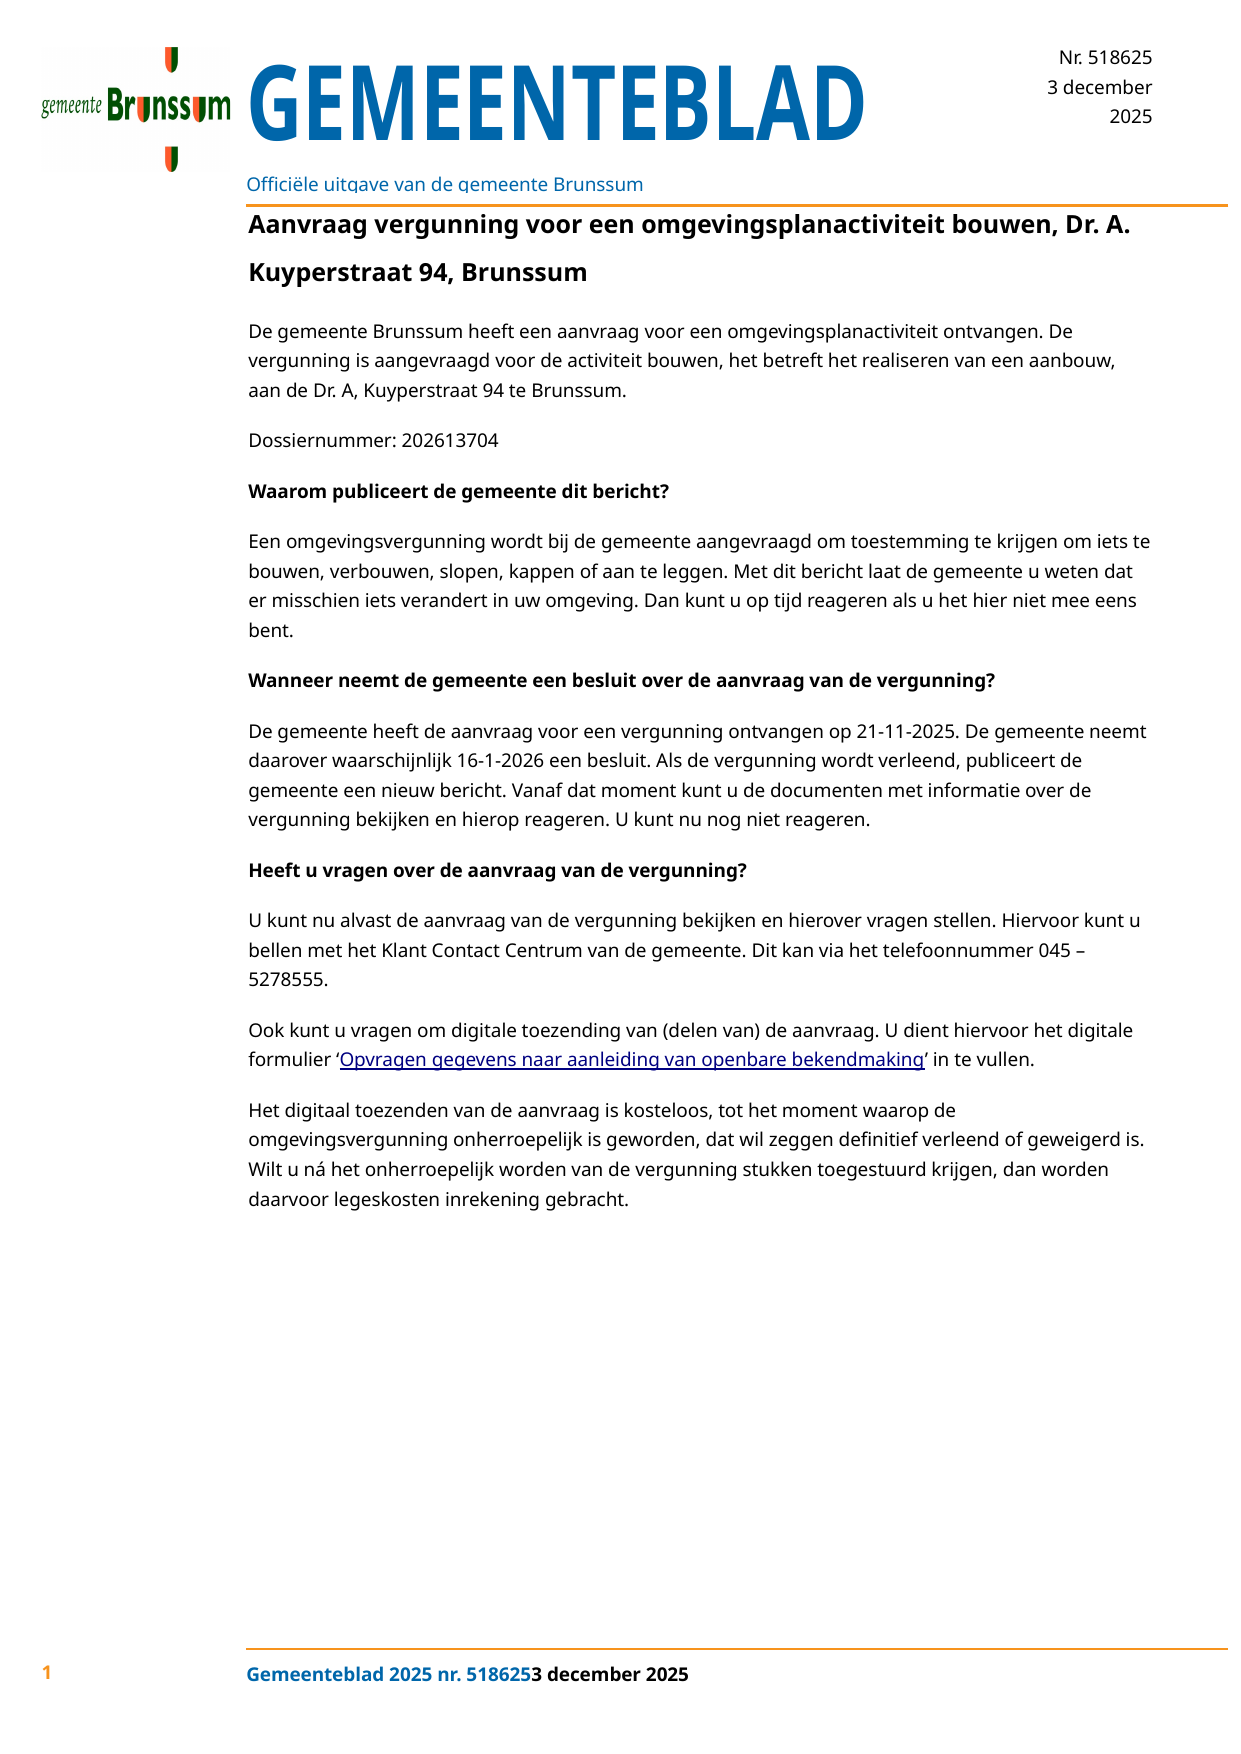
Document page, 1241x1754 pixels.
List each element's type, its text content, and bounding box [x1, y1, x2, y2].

text Waarom publiceert de gemeente dit bericht? [248, 478, 1152, 504]
text Een omgevingsvergunning wordt bij de gemeente aangevraagd om toestemming te krijgen om iets te bouwen, verbouwen, slopen, kappen of aan te leggen. Met dit bericht laat de gemeente u weten dat er misschien iets verandert in uw omgeving. Dan kunt u op tijd reageren als u het hier niet mee eens bent. [248, 528, 1152, 643]
text Het digitaal toezenden van de aanvraag is kosteloos, tot het moment waarop de omgevingsvergunning onherroepelijk is geworden, dat wil zeggen definitief verleend of geweigerd is. Wilt u ná het onherroepelijk worden van de vergunning stukken toegestuurd krijgen, dan worden daarvoor legeskosten inrekening gebracht. [248, 1097, 1152, 1212]
text Dossiernummer: 202613704 [248, 427, 1152, 453]
text Heeft u vragen over de aanvraag van de vergunning? [248, 857, 1152, 883]
text De gemeente Brunssum heeft een aanvraag voor een omgevingsplanactiviteit ontvangen. De vergunning is aangevraagd voor de activiteit bouwen, het betreft het realiseren van een aanbouw, aan de Dr. A, Kuyperstraat 94 te Brunssum. [248, 318, 1152, 403]
picture [41, 47, 231, 172]
text U kunt nu alvast de aanvraag van de vergunning bekijken en hierover vragen stellen. Hiervoor kunt u bellen met het Klant Contact Centrum van de gemeente. Dit kan via het telefoonnummer 045 – 5278555. [248, 907, 1152, 992]
text Ook kunt u vragen om digitale toezending van (delen van) de aanvraag. U dient hiervoor het digitale formulier ‘Opvragen gegevens naar aanleiding van openbare bekendmaking’ in te vullen. [248, 1017, 1152, 1072]
text Aanvraag vergunning voor een omgevingsplanactiviteit bouwen, Dr. A. Kuyperstraat 94, Brunssum [248, 207, 1152, 288]
text De gemeente heeft de aanvraag voor een vergunning ontvangen op 21-11-2025. De gemeente neemt daarover waarschijnlijk 16-1-2026 een besluit. Als de vergunning wordt verleend, publiceert de gemeente een nieuw bericht. Vanaf dat moment kunt u de documenten met informatie over de vergunning bekijken en hierop reageren. U kunt nu nog niet reageren. [248, 718, 1152, 832]
text Wanneer neemt de gemeente een besluit over de aanvraag van de vergunning? [248, 667, 1152, 693]
